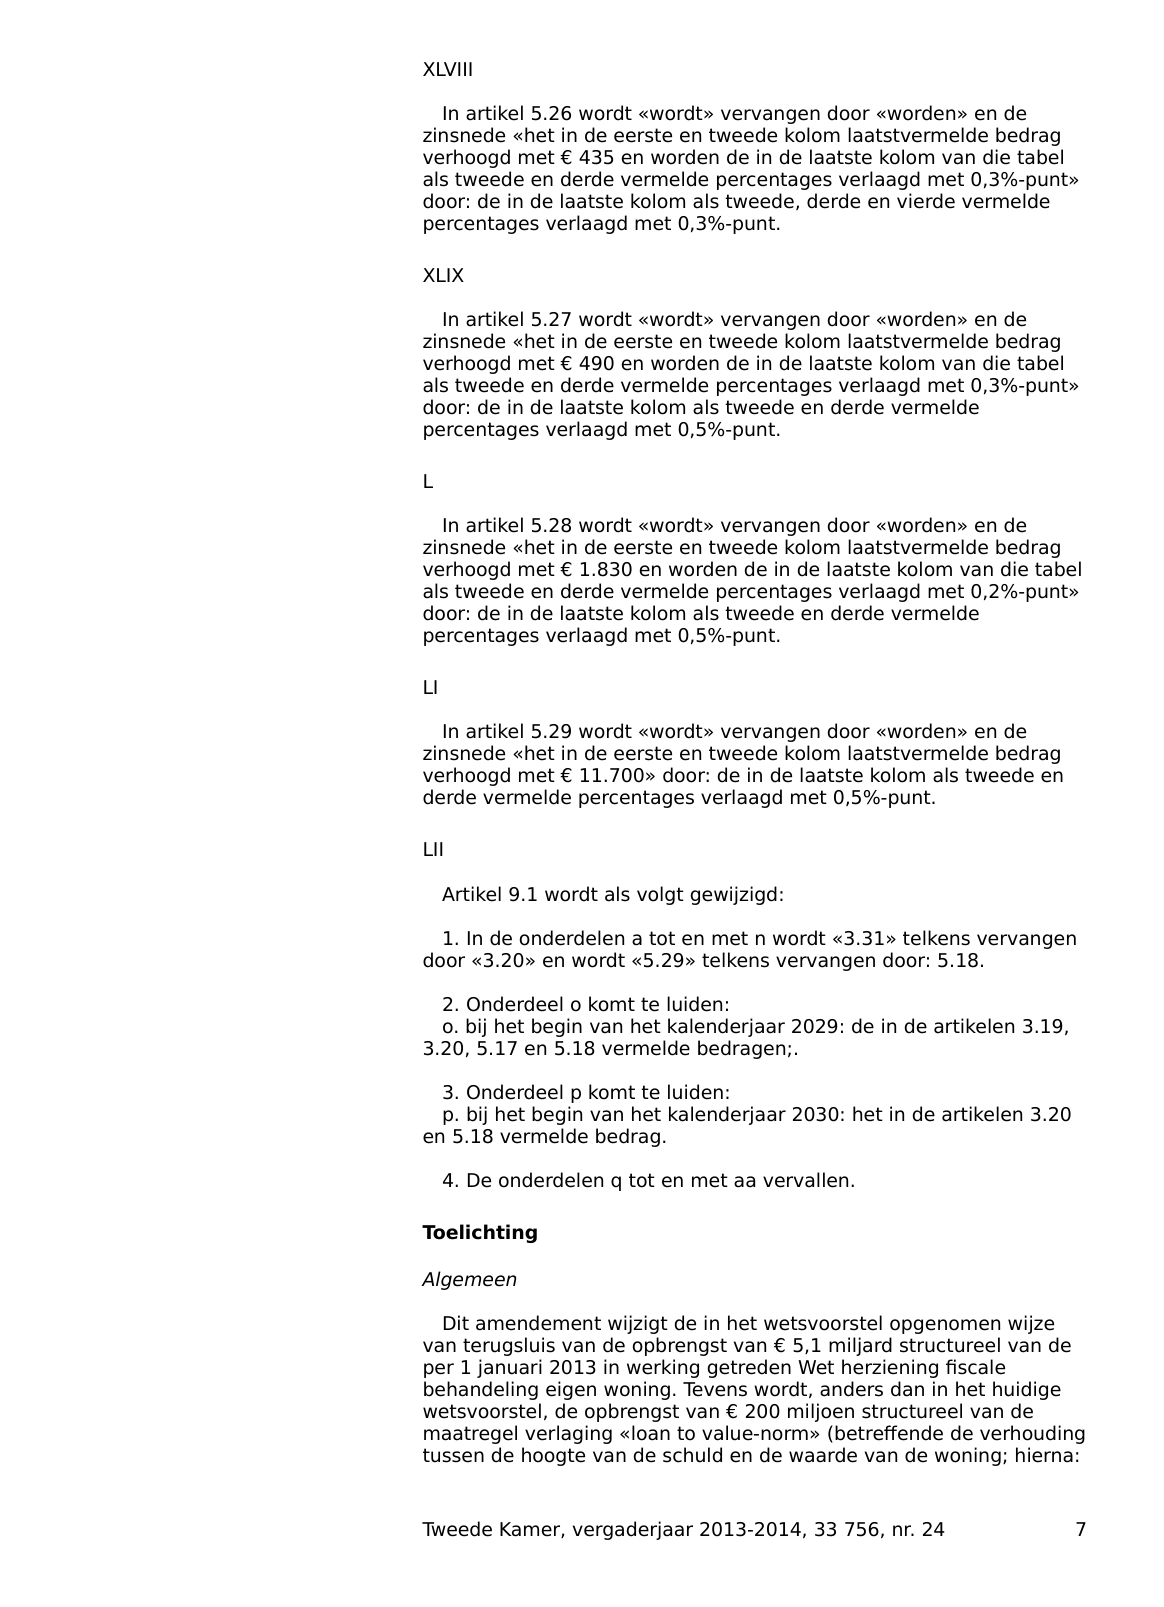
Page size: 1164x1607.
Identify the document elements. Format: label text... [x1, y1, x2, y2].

text In artikel 5.29 wordt «wordt» vervangen door «worden» en de zinsnede «het in de eerste en tweede kolom laatstvermelde bedrag verhoogd met € 11.700» door: de in de laatste kolom als tweede en derde vermelde percentages verlaagd met 0,5%-punt. [422, 721, 1087, 809]
subtitle L [422, 471, 1087, 493]
subtitle LI [422, 677, 1087, 699]
subtitle LII [422, 839, 1087, 861]
text In artikel 5.26 wordt «wordt» vervangen door «worden» en de zinsnede «het in de eerste en tweede kolom laatstvermelde bedrag verhoogd met € 435 en worden de in de laatste kolom van die tabel als tweede en derde vermelde percentages verlaagd met 0,3%-punt» door: de in de laatste kolom als tweede, derde en vierde vermelde percentages verlaagd met 0,3%-punt. [422, 103, 1087, 235]
text In artikel 5.27 wordt «wordt» vervangen door «worden» en de zinsnede «het in de eerste en tweede kolom laatstvermelde bedrag verhoogd met € 490 en worden de in de laatste kolom van die tabel als tweede en derde vermelde percentages verlaagd met 0,3%-punt» door: de in de laatste kolom als tweede en derde vermelde percentages verlaagd met 0,5%-punt. [422, 309, 1087, 441]
text 2. Onderdeel o komt te luiden: [422, 994, 1087, 1016]
text p. bij het begin van het kalenderjaar 2030: het in de artikelen 3.20 en 5.18 vermelde bedrag. [422, 1104, 1087, 1148]
text Artikel 9.1 wordt als volgt gewijzigd: [422, 883, 1087, 905]
text In artikel 5.28 wordt «wordt» vervangen door «worden» en de zinsnede «het in de eerste en tweede kolom laatstvermelde bedrag verhoogd met € 1.830 en worden de in de laatste kolom van die tabel als tweede en derde vermelde percentages verlaagd met 0,2%-punt» door: de in de laatste kolom als tweede en derde vermelde percentages verlaagd met 0,5%-punt. [422, 515, 1087, 647]
subtitle XLVIII [422, 59, 1087, 81]
subtitle XLIX [422, 265, 1087, 287]
text o. bij het begin van het kalenderjaar 2029: de in de artikelen 3.19, 3.20, 5.17 en 5.18 vermelde bedragen;. [422, 1016, 1087, 1060]
text 4. De onderdelen q tot en met aa vervallen. [422, 1170, 1087, 1192]
text 1. In de onderdelen a tot en met n wordt «3.31» telkens vervangen door «3.20» en wordt «5.29» telkens vervangen door: 5.18. [422, 928, 1087, 972]
text 3. Onderdeel p komt te luiden: [422, 1082, 1087, 1104]
text Dit amendement wijzigt de in het wetsvoorstel opgenomen wijze van terugsluis van de opbrengst van € 5,1 miljard structureel van de per 1 januari 2013 in werking getreden Wet herziening fiscale behandeling eigen woning. Tevens wordt, anders dan in het huidige wetsvoorstel, de opbrengst van € 200 miljoen structureel van de maatregel verlaging «loan to value-norm» (betreffende de verhouding tussen de hoogte van de schuld en de waarde van de woning; hierna: [422, 1313, 1087, 1467]
subtitle Algemeen [422, 1269, 1087, 1291]
subtitle Toelichting [422, 1222, 1087, 1244]
